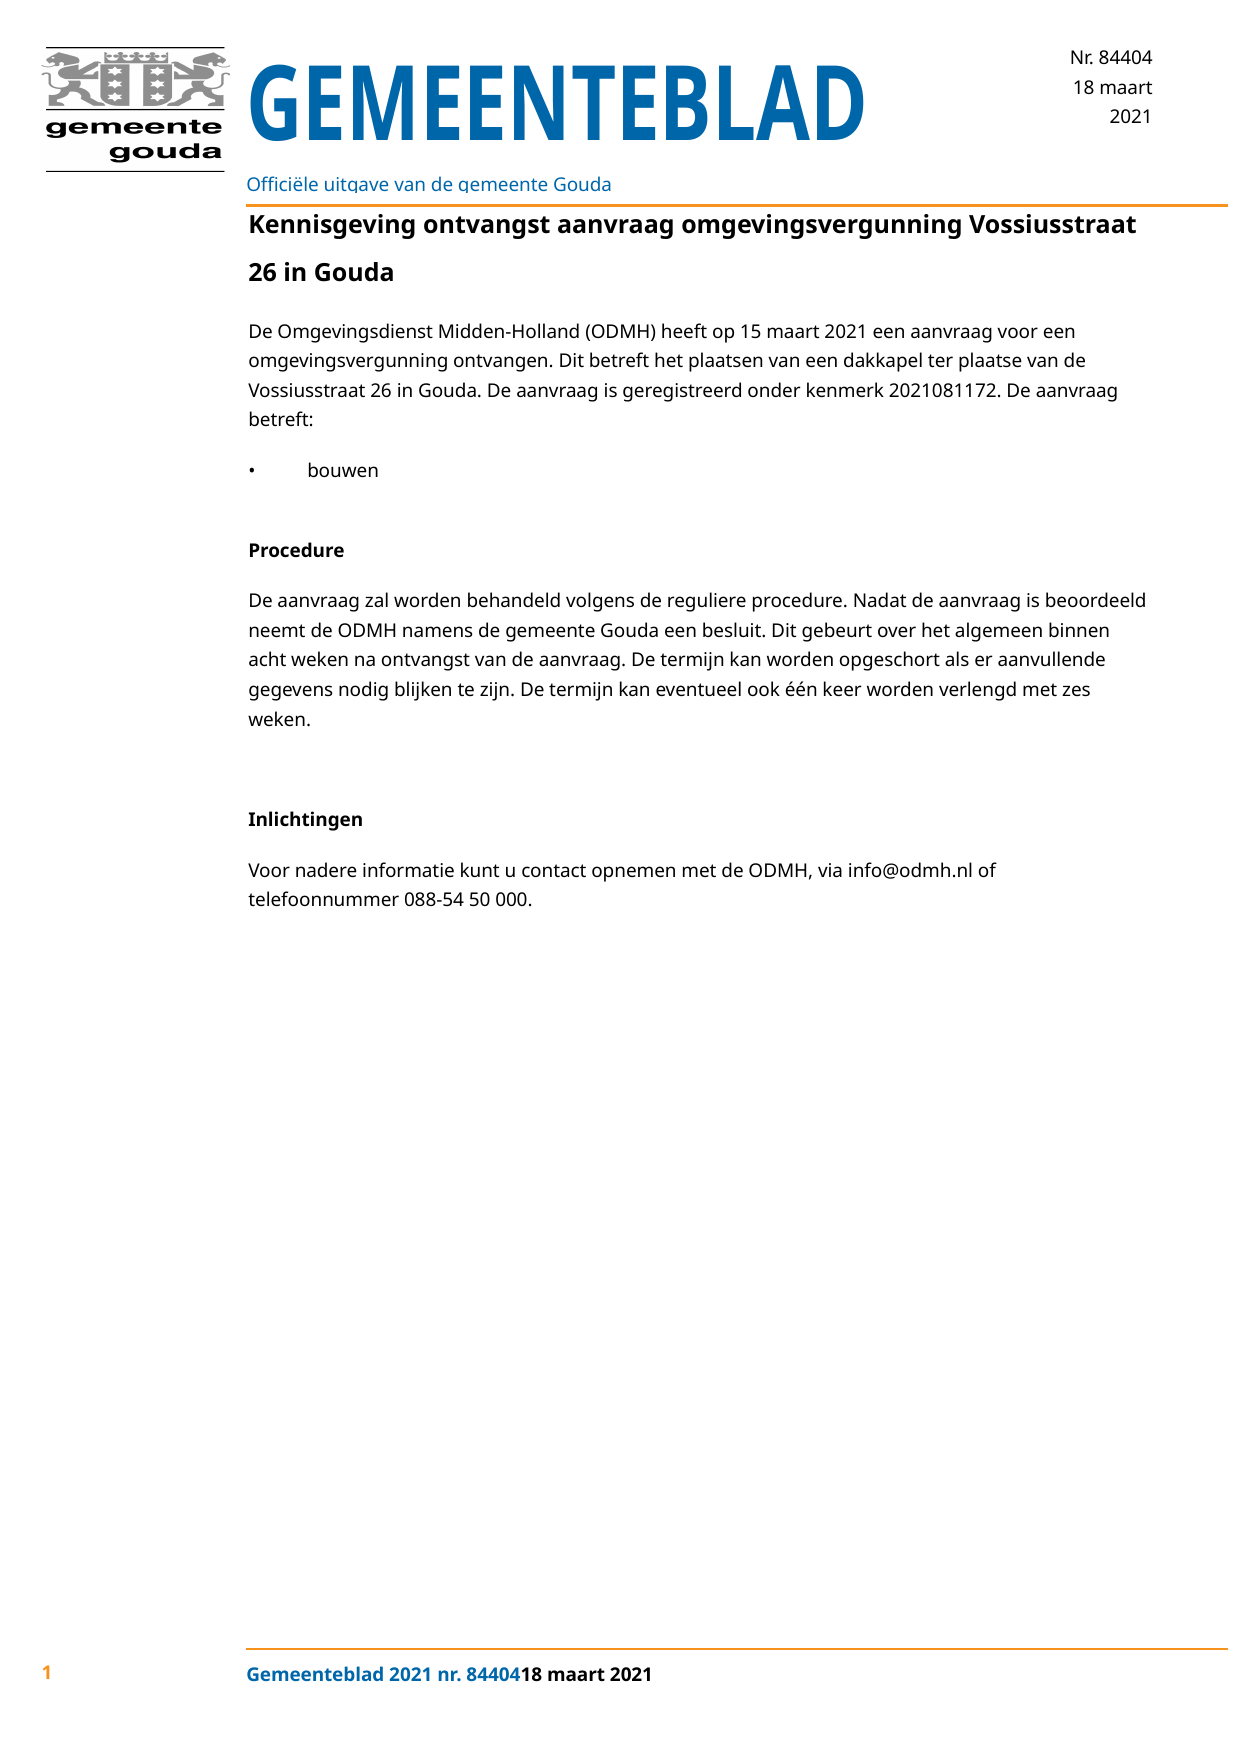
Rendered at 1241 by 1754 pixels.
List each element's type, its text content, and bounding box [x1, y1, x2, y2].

text De aanvraag zal worden behandeld volgens de reguliere procedure. Nadat de aanvraag is beoordeeld neemt de ODMH namens de gemeente Gouda een besluit. Dit gebeurt over het algemeen binnen acht weken na ontvangst van de aanvraag. De termijn kan worden opgeschort als er aanvullende gegevens nodig blijken te zijn. De termijn kan eventueel ook één keer worden verlengd met zes weken. [248, 587, 1152, 732]
text Kennisgeving ontvangst aanvraag omgevingsvergunning Vossiusstraat 26 in Gouda [248, 207, 1152, 288]
list bouwen [248, 457, 1152, 483]
picture [41, 47, 231, 172]
text De Omgevingsdienst Midden-Holland (ODMH) heeft op 15 maart 2021 een aanvraag voor een omgevingsvergunning ontvangen. Dit betreft het plaatsen van een dakkapel ter plaatse van de Vossiusstraat 26 in Gouda. De aanvraag is geregistreerd onder kenmerk 2021081172. De aanvraag betreft: [248, 318, 1152, 432]
text Inlichtingen [248, 807, 1152, 832]
text Procedure [248, 537, 1152, 563]
text Voor nadere informatie kunt u contact opnemen met de ODMH, via info@odmh.nl of telefoonnummer 088-54 50 000. [248, 857, 1152, 912]
